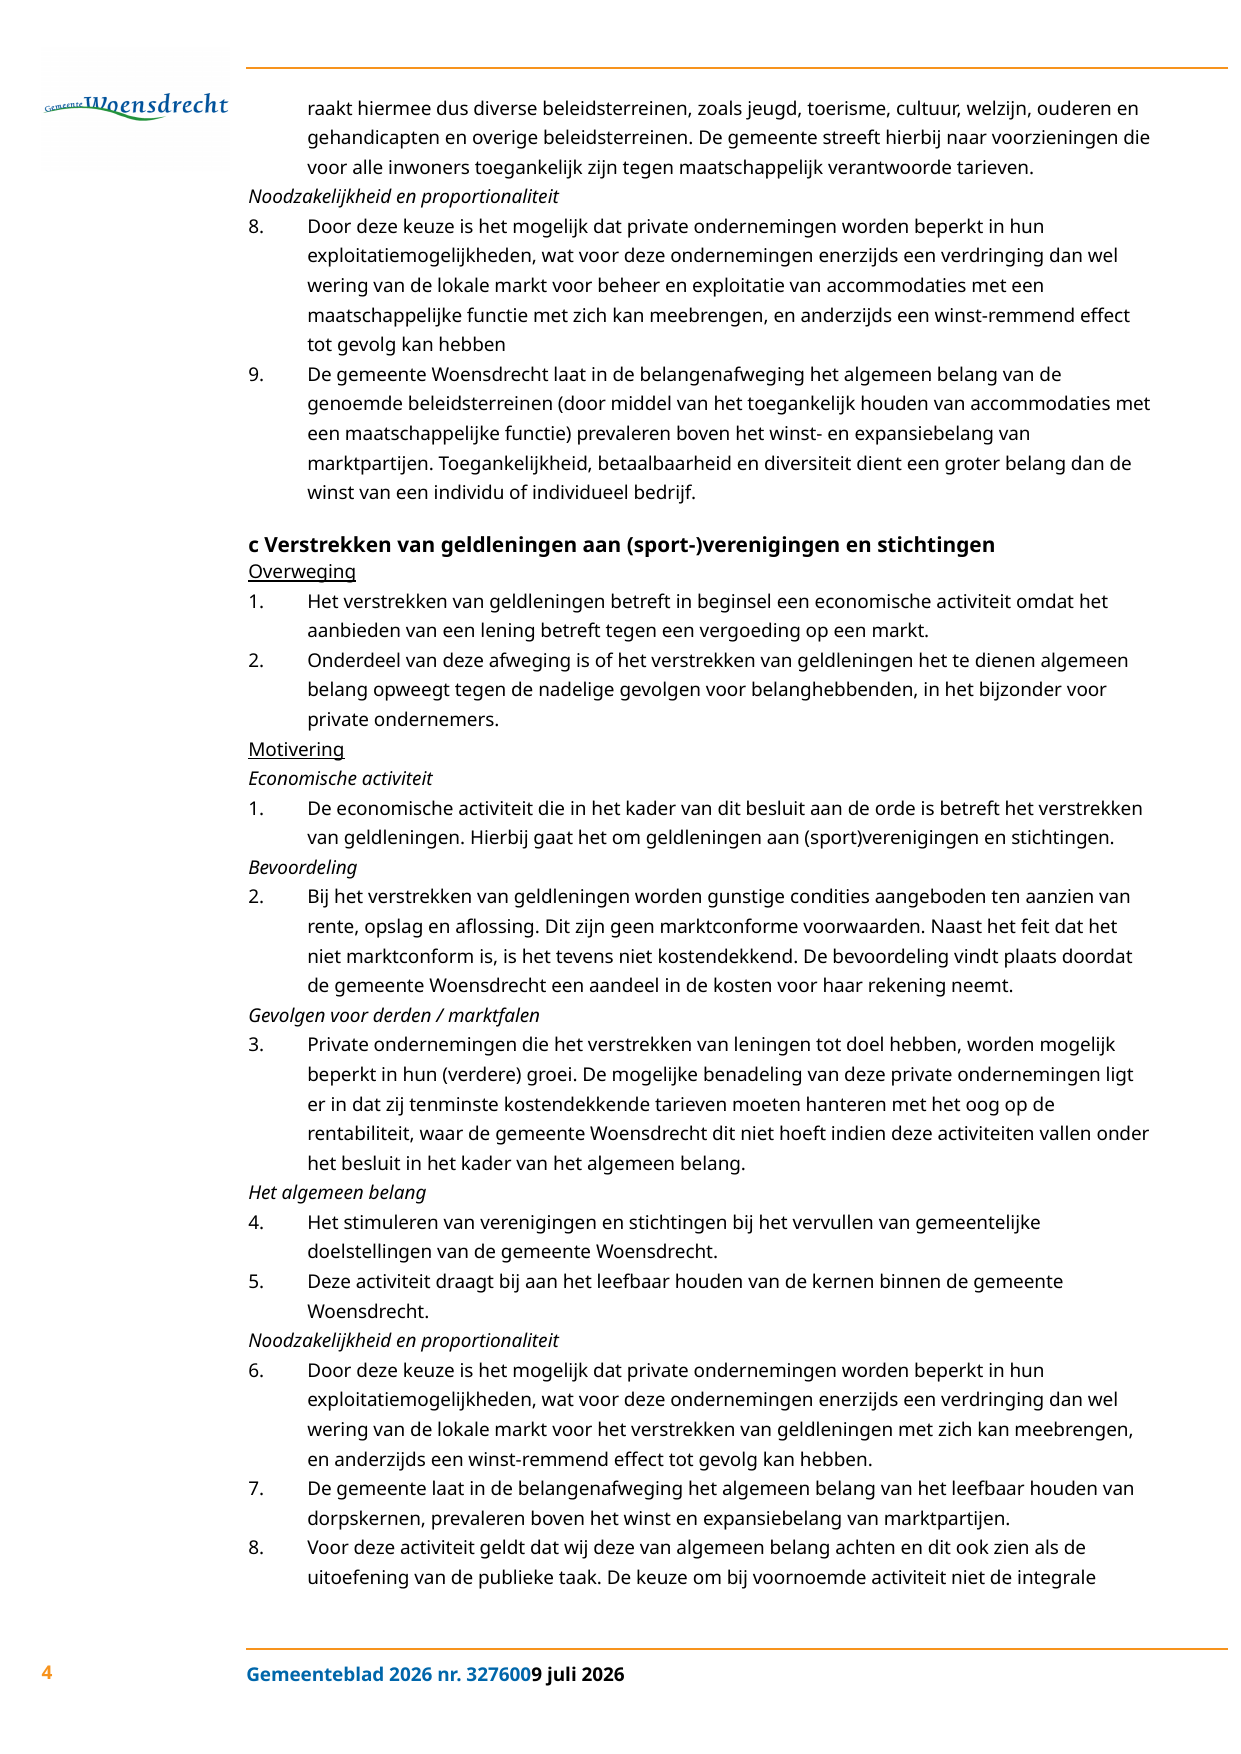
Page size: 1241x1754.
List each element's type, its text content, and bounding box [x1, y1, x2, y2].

list Voor deze activiteit geldt dat wij deze van algemeen belang achten en dit ook zien als de uitoefening van de publieke taak. De keuze om bij voornoemde activiteit niet de integrale [248, 1534, 1152, 1590]
list Deze activiteit draagt bij aan het leefbaar houden van de kernen binnen de gemeente Woensdrecht. [248, 1268, 1152, 1323]
text c Verstrekken van geldleningen aan (sport-)verenigingen en stichtingen [248, 530, 1152, 558]
picture [41, 47, 231, 172]
list Door deze keuze is het mogelijk dat private ondernemingen worden beperkt in hun exploitatiemogelijkheden, wat voor deze ondernemingen enerzijds een verdringing dan wel wering van de lokale markt voor het verstrekken van geldleningen met zich kan meebrengen, en anderzijds een winst-remmend effect tot gevolg kan hebben. [248, 1357, 1152, 1471]
list De gemeente laat in de belangenafweging het algemeen belang van het leefbaar houden van dorpskernen, prevaleren boven het winst en expansiebelang van marktpartijen. [248, 1475, 1152, 1531]
text Noodzakelijkheid en proportionaliteit [248, 183, 1152, 209]
list raakt hiermee dus diverse beleidsterreinen, zoals jeugd, toerisme, cultuur, welzijn, ouderen en gehandicapten en overige beleidsterreinen. De gemeente streeft hierbij naar voorzieningen die voor alle inwoners toegankelijk zijn tegen maatschappelijk verantwoorde tarieven. [248, 95, 1152, 180]
text Economische activiteit [248, 765, 1152, 791]
list Het stimuleren van verenigingen en stichtingen bij het vervullen van gemeentelijke doelstellingen van de gemeente Woensdrecht. [248, 1209, 1152, 1264]
text Gevolgen voor derden / marktfalen [248, 1002, 1152, 1028]
list Onderdeel van deze afweging is of het verstrekken van geldleningen het te dienen algemeen belang opweegt tegen de nadelige gevolgen voor belanghebbenden, in het bijzonder voor private ondernemers. [248, 647, 1152, 732]
text Bevoordeling [248, 854, 1152, 880]
text Motivering [248, 736, 1152, 761]
list Private ondernemingen die het verstrekken van leningen tot doel hebben, worden mogelijk beperkt in hun (verdere) groei. De mogelijke benadeling van deze private ondernemingen ligt er in dat zij tenminste kostendekkende tarieven moeten hanteren met het oog op de rentabiliteit, waar de gemeente Woensdrecht dit niet hoeft indien deze activiteiten vallen onder het besluit in het kader van het algemeen belang. [248, 1032, 1152, 1176]
text Overweging [248, 558, 1152, 584]
text Noodzakelijkheid en proportionaliteit [248, 1327, 1152, 1353]
text Het algemeen belang [248, 1179, 1152, 1205]
list Bij het verstrekken van geldleningen worden gunstige condities aangeboden ten aanzien van rente, opslag en aflossing. Dit zijn geen marktconforme voorwaarden. Naast het feit dat het niet marktconform is, is het tevens niet kostendekkend. De bevoordeling vindt plaats doordat de gemeente Woensdrecht een aandeel in de kosten voor haar rekening neemt. [248, 884, 1152, 998]
list De economische activiteit die in het kader van dit besluit aan de orde is betreft het verstrekken van geldleningen. Hierbij gaat het om geldleningen aan (sport)verenigingen en stichtingen. [248, 795, 1152, 850]
list Door deze keuze is het mogelijk dat private ondernemingen worden beperkt in hun exploitatiemogelijkheden, wat voor deze ondernemingen enerzijds een verdringing dan wel wering van de lokale markt voor beheer en exploitatie van accommodaties met een maatschappelijke functie met zich kan meebrengen, en anderzijds een winst-remmend effect tot gevolg kan hebben [248, 213, 1152, 357]
list Het verstrekken van geldleningen betreft in beginsel een economische activiteit omdat het aanbieden van een lening betreft tegen een vergoeding op een markt. [248, 588, 1152, 643]
list De gemeente Woensdrecht laat in de belangenafweging het algemeen belang van de genoemde beleidsterreinen (door middel van het toegankelijk houden van accommodaties met een maatschappelijke functie) prevaleren boven het winst- en expansiebelang van marktpartijen. Toegankelijkheid, betaalbaarheid en diversiteit dient een groter belang dan de winst van een individu of individueel bedrijf. [248, 361, 1152, 505]
